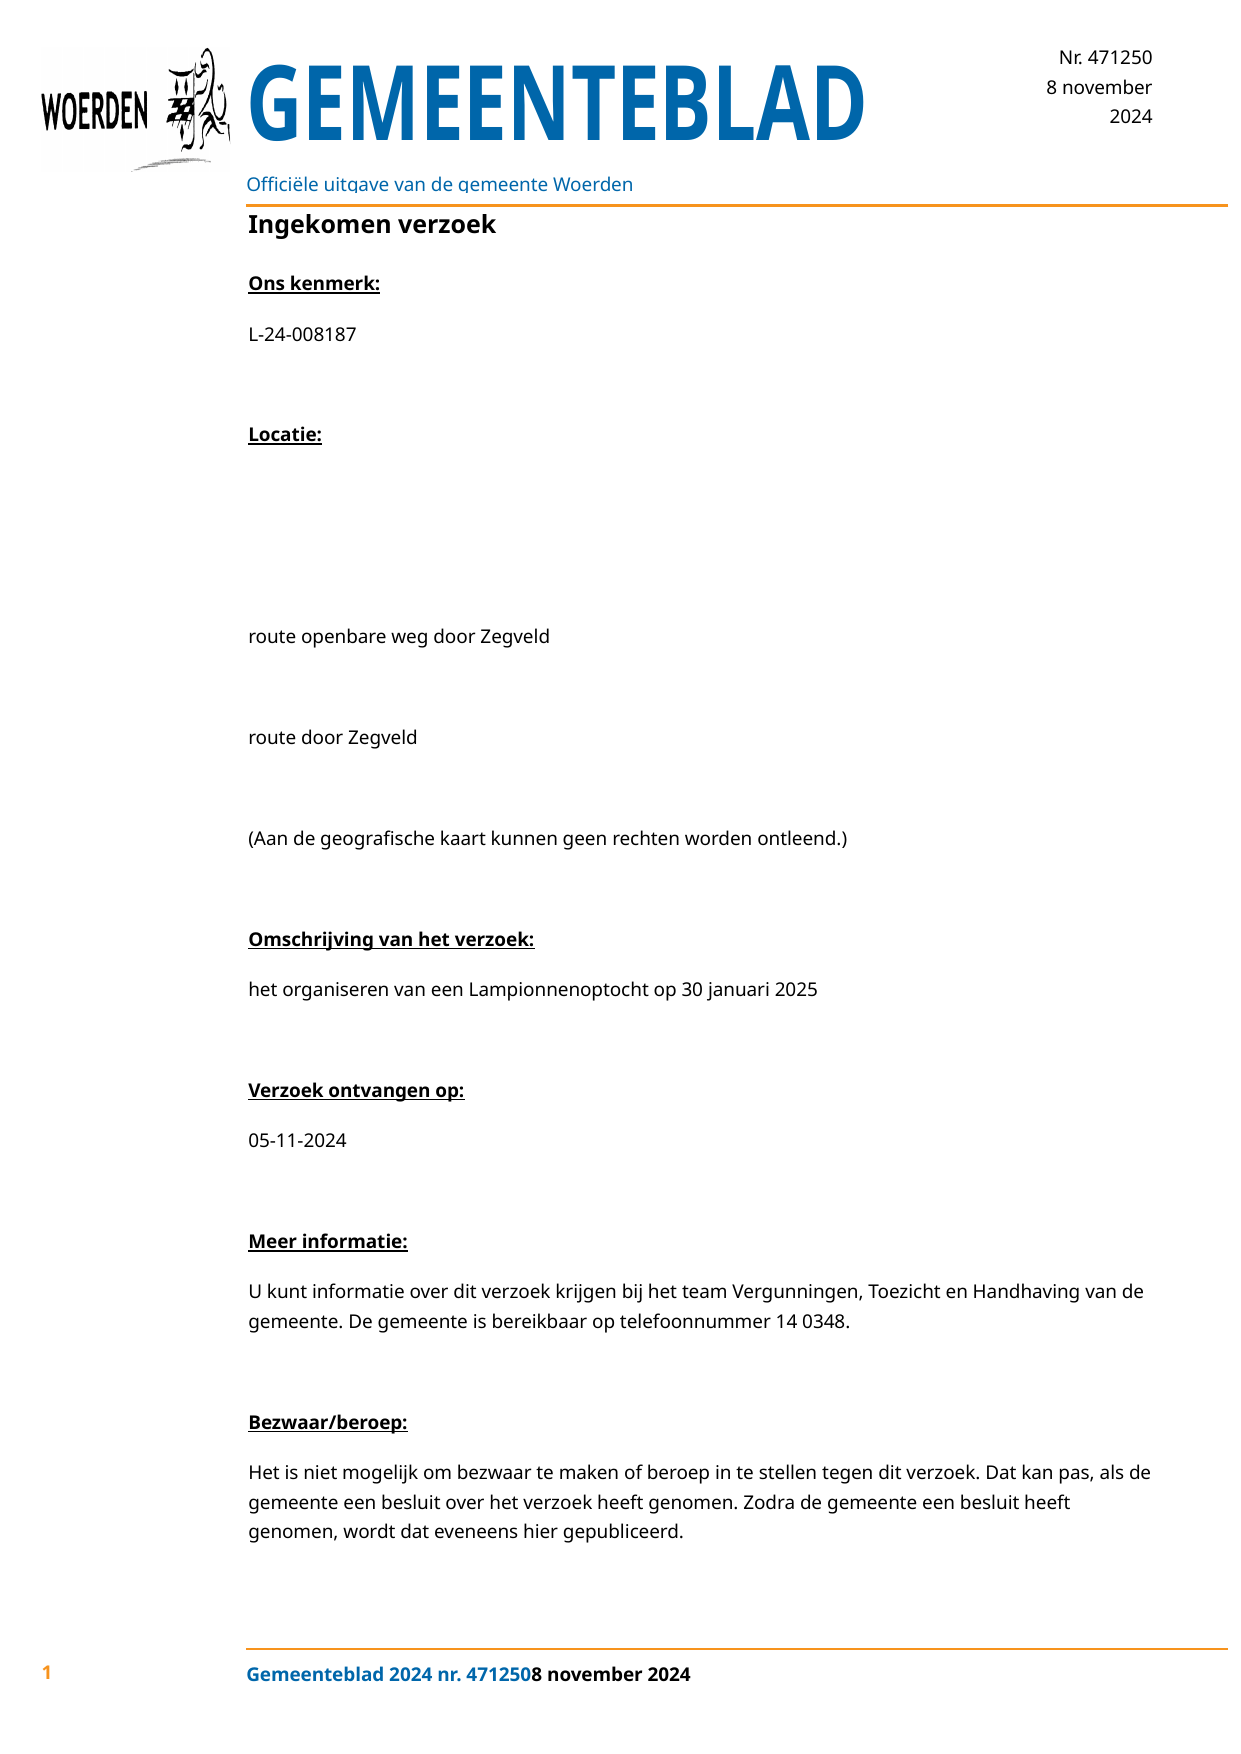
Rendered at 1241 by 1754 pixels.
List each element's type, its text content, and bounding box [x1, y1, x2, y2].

text Locatie: [248, 422, 1152, 447]
text Bezwaar/beroep: [248, 1409, 1152, 1435]
text L-24-008187 [248, 321, 1152, 346]
text U kunt informatie over dit verzoek krijgen bij het team Vergunningen, Toezicht en Handhaving van de gemeente. De gemeente is bereikbaar op telefoonnummer 14 0348. [248, 1279, 1152, 1334]
picture [41, 47, 231, 172]
text Meer informatie: [248, 1228, 1152, 1254]
text (Aan de geografische kaart kunnen geen rechten worden ontleend.) [248, 825, 1152, 851]
text Omschrijving van het verzoek: [248, 926, 1152, 951]
text Het is niet mogelijk om bezwaar te maken of beroep in te stellen tegen dit verzoek. Dat kan pas, als de gemeente een besluit over het verzoek heeft genomen. Zodra de gemeente een besluit heeft genomen, wordt dat eveneens hier gepubliceerd. [248, 1459, 1152, 1544]
text Ons kenmerk: [248, 270, 1152, 296]
text 05-11-2024 [248, 1127, 1152, 1153]
text Ingekomen verzoek [248, 207, 1152, 241]
text route openbare weg door Zegveld [248, 623, 1152, 649]
text route door Zegveld [248, 724, 1152, 750]
text het organiseren van een Lampionnenoptocht op 30 januari 2025 [248, 976, 1152, 1002]
text Verzoek ontvangen op: [248, 1077, 1152, 1103]
